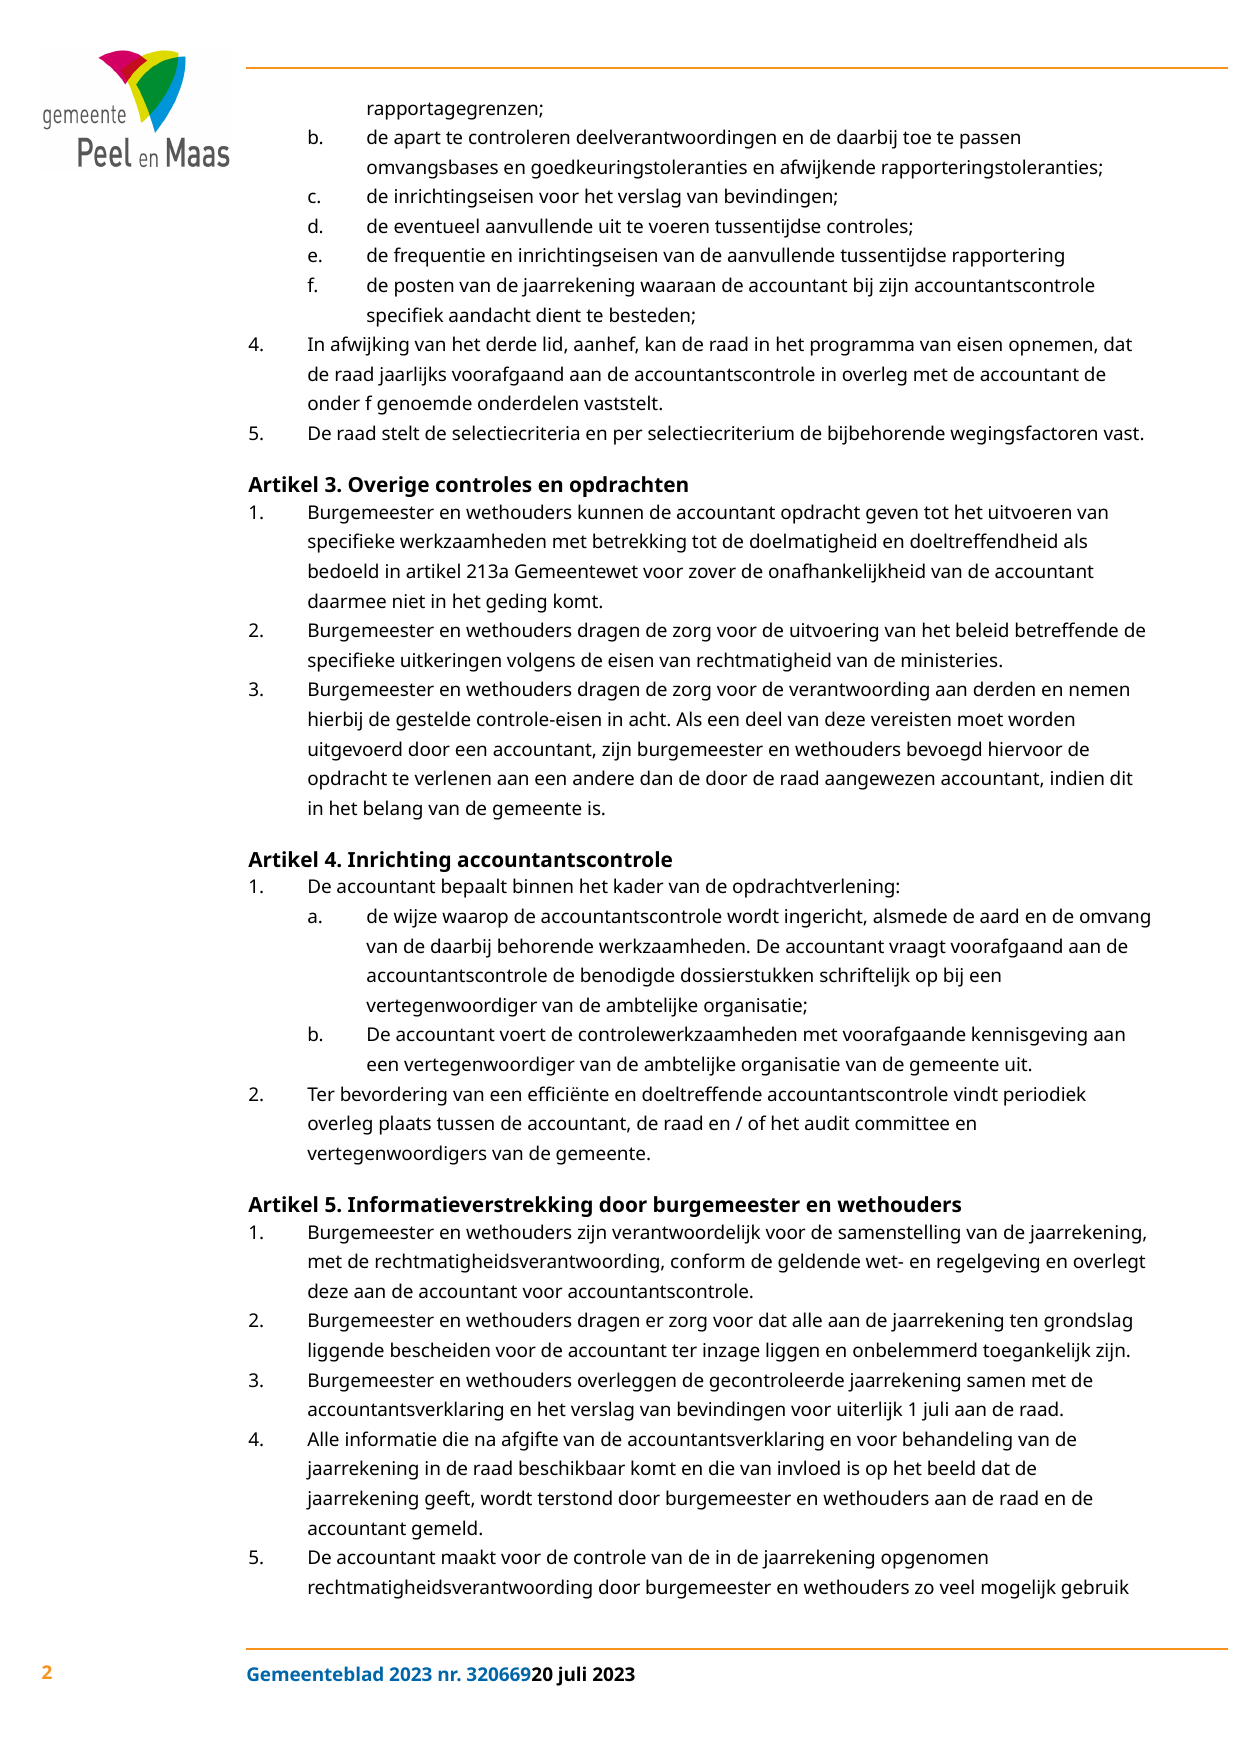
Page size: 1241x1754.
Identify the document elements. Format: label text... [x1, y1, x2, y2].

list de frequentie en inrichtingseisen van de aanvullende tussentijdse rapportering [307, 243, 1152, 268]
list de inrichtingseisen voor het verslag van bevindingen; [307, 183, 1152, 209]
list Burgemeester en wethouders dragen er zorg voor dat alle aan de jaarrekening ten grondslag liggende bescheiden voor de accountant ter inzage liggen en onbelemmerd toegankelijk zijn. [248, 1308, 1152, 1363]
list De accountant voert de controlewerkzaamheden met voorafgaande kennisgeving aan een vertegenwoordiger van de ambtelijke organisatie van de gemeente uit. [307, 1022, 1152, 1077]
list Burgemeester en wethouders overleggen de gecontroleerde jaarrekening samen met de accountantsverklaring en het verslag van bevindingen voor uiterlijk 1 juli aan de raad. [248, 1367, 1152, 1422]
list In afwijking van het derde lid, aanhef, kan de raad in het programma van eisen opnemen, dat de raad jaarlijks voorafgaand aan de accountantscontrole in overleg met de accountant de onder f genoemde onderdelen vaststelt. [248, 331, 1152, 416]
list Burgemeester en wethouders zijn verantwoordelijk voor de samenstelling van de jaarrekening, met de rechtmatigheidsverantwoording, conform de geldende wet- en regelgeving en overlegt deze aan de accountant voor accountantscontrole. [248, 1219, 1152, 1304]
list De accountant bepaalt binnen het kader van de opdrachtverlening: [248, 874, 1152, 899]
text Artikel 5. Informatieverstrekking door burgemeester en wethouders [248, 1190, 1152, 1219]
list De accountant maakt voor de controle van de in de jaarrekening opgenomen rechtmatigheidsverantwoording door burgemeester en wethouders zo veel mogelijk gebruik [248, 1544, 1152, 1599]
list Alle informatie die na afgifte van de accountantsverklaring en voor behandeling van de jaarrekening in de raad beschikbaar komt en die van invloed is op het beeld dat de jaarrekening geeft, wordt terstond door burgemeester en wethouders aan de raad en de accountant gemeld. [248, 1426, 1152, 1540]
list Ter bevordering van een efficiënte en doeltreffende accountantscontrole vindt periodiek overleg plaats tussen de accountant, de raad en / of het audit committee en vertegenwoordigers van de gemeente. [248, 1081, 1152, 1166]
text Artikel 3. Overige controles en opdrachten [248, 471, 1152, 499]
list Burgemeester en wethouders dragen de zorg voor de uitvoering van het beleid betreffende de specifieke uitkeringen volgens de eisen van rechtmatigheid van de ministeries. [248, 617, 1152, 673]
list Burgemeester en wethouders dragen de zorg voor de verantwoording aan derden en nemen hierbij de gestelde controle-eisen in acht. Als een deel van deze vereisten moet worden uitgevoerd door een accountant, zijn burgemeester en wethouders bevoegd hiervoor de opdracht te verlenen aan een andere dan de door de raad aangewezen accountant, indien dit in het belang van de gemeente is. [248, 677, 1152, 821]
text Artikel 4. Inrichting accountantscontrole [248, 845, 1152, 874]
list de apart te controleren deelverantwoordingen en de daarbij toe te passen omvangsbases en goedkeuringstoleranties en afwijkende rapporteringstoleranties; [307, 124, 1152, 180]
picture [41, 47, 231, 172]
list de eventueel aanvullende uit te voeren tussentijdse controles; [307, 213, 1152, 239]
list De raad stelt de selectiecriteria en per selectiecriterium de bijbehorende wegingsfactoren vast. [248, 420, 1152, 446]
list rapportagegrenzen; [307, 95, 1152, 121]
list de wijze waarop de accountantscontrole wordt ingericht, alsmede de aard en de omvang van de daarbij behorende werkzaamheden. De accountant vraagt voorafgaand aan de accountantscontrole de benodigde dossierstukken schriftelijk op bij een vertegenwoordiger van de ambtelijke organisatie; [307, 903, 1152, 1018]
list de posten van de jaarrekening waaraan de accountant bij zijn accountantscontrole specifiek aandacht dient te besteden; [307, 272, 1152, 328]
list Burgemeester en wethouders kunnen de accountant opdracht geven tot het uitvoeren van specifieke werkzaamheden met betrekking tot de doelmatigheid en doeltreffendheid als bedoeld in artikel 213a Gemeentewet voor zover de onafhankelijkheid van de accountant daarmee niet in het geding komt. [248, 499, 1152, 613]
